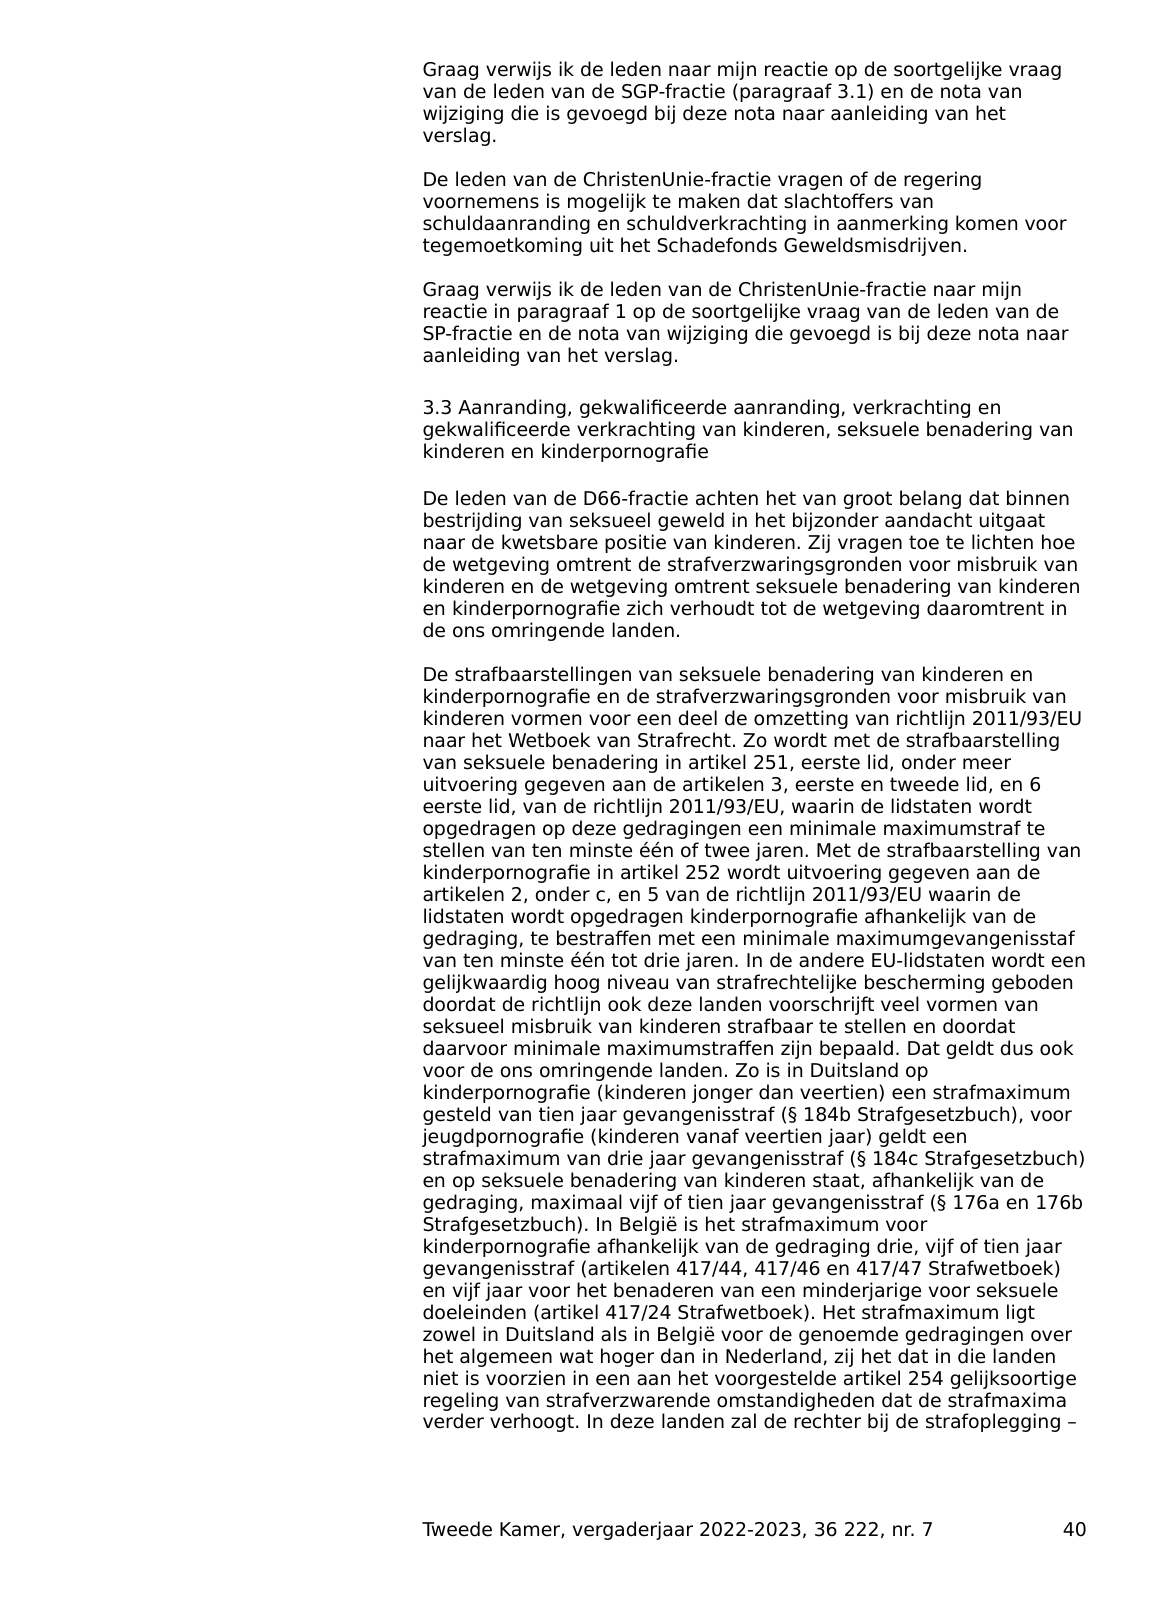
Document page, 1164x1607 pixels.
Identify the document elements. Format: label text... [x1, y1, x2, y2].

text De leden van de ChristenUnie-fractie vragen of de regering voornemens is mogelijk te maken dat slachtoffers van schuldaanranding en schuldverkrachting in aanmerking komen voor tegemoetkoming uit het Schadefonds Geweldsmisdrijven. [422, 169, 1087, 257]
text De leden van de D66-fractie achten het van groot belang dat binnen bestrijding van seksueel geweld in het bijzonder aandacht uitgaat naar de kwetsbare positie van kinderen. Zij vragen toe te lichten hoe de wetgeving omtrent de strafverzwaringsgronden voor misbruik van kinderen en de wetgeving omtrent seksuele benadering van kinderen en kinderpornografie zich verhoudt tot de wetgeving daaromtrent in de ons omringende landen. [422, 488, 1087, 642]
text Graag verwijs ik de leden van de ChristenUnie-fractie naar mijn reactie in paragraaf 1 op de soortgelijke vraag van de leden van de SP-fractie en de nota van wijziging die gevoegd is bij deze nota naar aanleiding van het verslag. [422, 279, 1087, 367]
text Graag verwijs ik de leden naar mijn reactie op de soortgelijke vraag van de leden van de SGP-fractie (paragraaf 3.1) en de nota van wijziging die is gevoegd bij deze nota naar aanleiding van het verslag. [422, 59, 1087, 147]
subtitle 3.3 Aanranding, gekwalificeerde aanranding, verkrachting en gekwalificeerde verkrachting van kinderen, seksuele benadering van kinderen en kinderpornografie [422, 397, 1087, 463]
text De strafbaarstellingen van seksuele benadering van kinderen en kinderpornografie en de strafverzwaringsgronden voor misbruik van kinderen vormen voor een deel de omzetting van richtlijn 2011/93/EU naar het Wetboek van Strafrecht. Zo wordt met de strafbaarstelling van seksuele benadering in artikel 251, eerste lid, onder meer uitvoering gegeven aan de artikelen 3, eerste en tweede lid, en 6 eerste lid, van de richtlijn 2011/93/EU, waarin de lidstaten wordt opgedragen op deze gedragingen een minimale maximumstraf te stellen van ten minste één of twee jaren. Met de strafbaarstelling van kinderpornografie in artikel 252 wordt uitvoering gegeven aan de artikelen 2, onder c, en 5 van de richtlijn 2011/93/EU waarin de lidstaten wordt opgedragen kinderpornografie afhankelijk van de gedraging, te bestraffen met een minimale maximumgevangenisstaf van ten minste één tot drie jaren. In de andere EU-lidstaten wordt een gelijkwaardig hoog niveau van strafrechtelijke bescherming geboden doordat de richtlijn ook deze landen voorschrijft veel vormen van seksueel misbruik van kinderen strafbaar te stellen en doordat daarvoor minimale maximumstraffen zijn bepaald. Dat geldt dus ook voor de ons omringende landen. Zo is in Duitsland op kinderpornografie (kinderen jonger dan veertien) een strafmaximum gesteld van tien jaar gevangenisstraf (§ 184b Strafgesetzbuch), voor jeugdpornografie (kinderen vanaf veertien jaar) geldt een strafmaximum van drie jaar gevangenisstraf (§ 184c Strafgesetzbuch) en op seksuele benadering van kinderen staat, afhankelijk van de gedraging, maximaal vijf of tien jaar gevangenisstraf (§ 176a en 176b Strafgesetzbuch). In België is het strafmaximum voor kinderpornografie afhankelijk van de gedraging drie, vijf of tien jaar gevangenisstraf (artikelen 417/44, 417/46 en 417/47 Strafwetboek) en vijf jaar voor het benaderen van een minderjarige voor seksuele doeleinden (artikel 417/24 Strafwetboek). Het strafmaximum ligt zowel in Duitsland als in België voor de genoemde gedragingen over het algemeen wat hoger dan in Nederland, zij het dat in die landen niet is voorzien in een aan het voorgestelde artikel 254 gelijksoortige regeling van strafverzwarende omstandigheden dat de strafmaxima verder verhoogt. In deze landen zal de rechter bij de strafoplegging – [422, 664, 1087, 1433]
